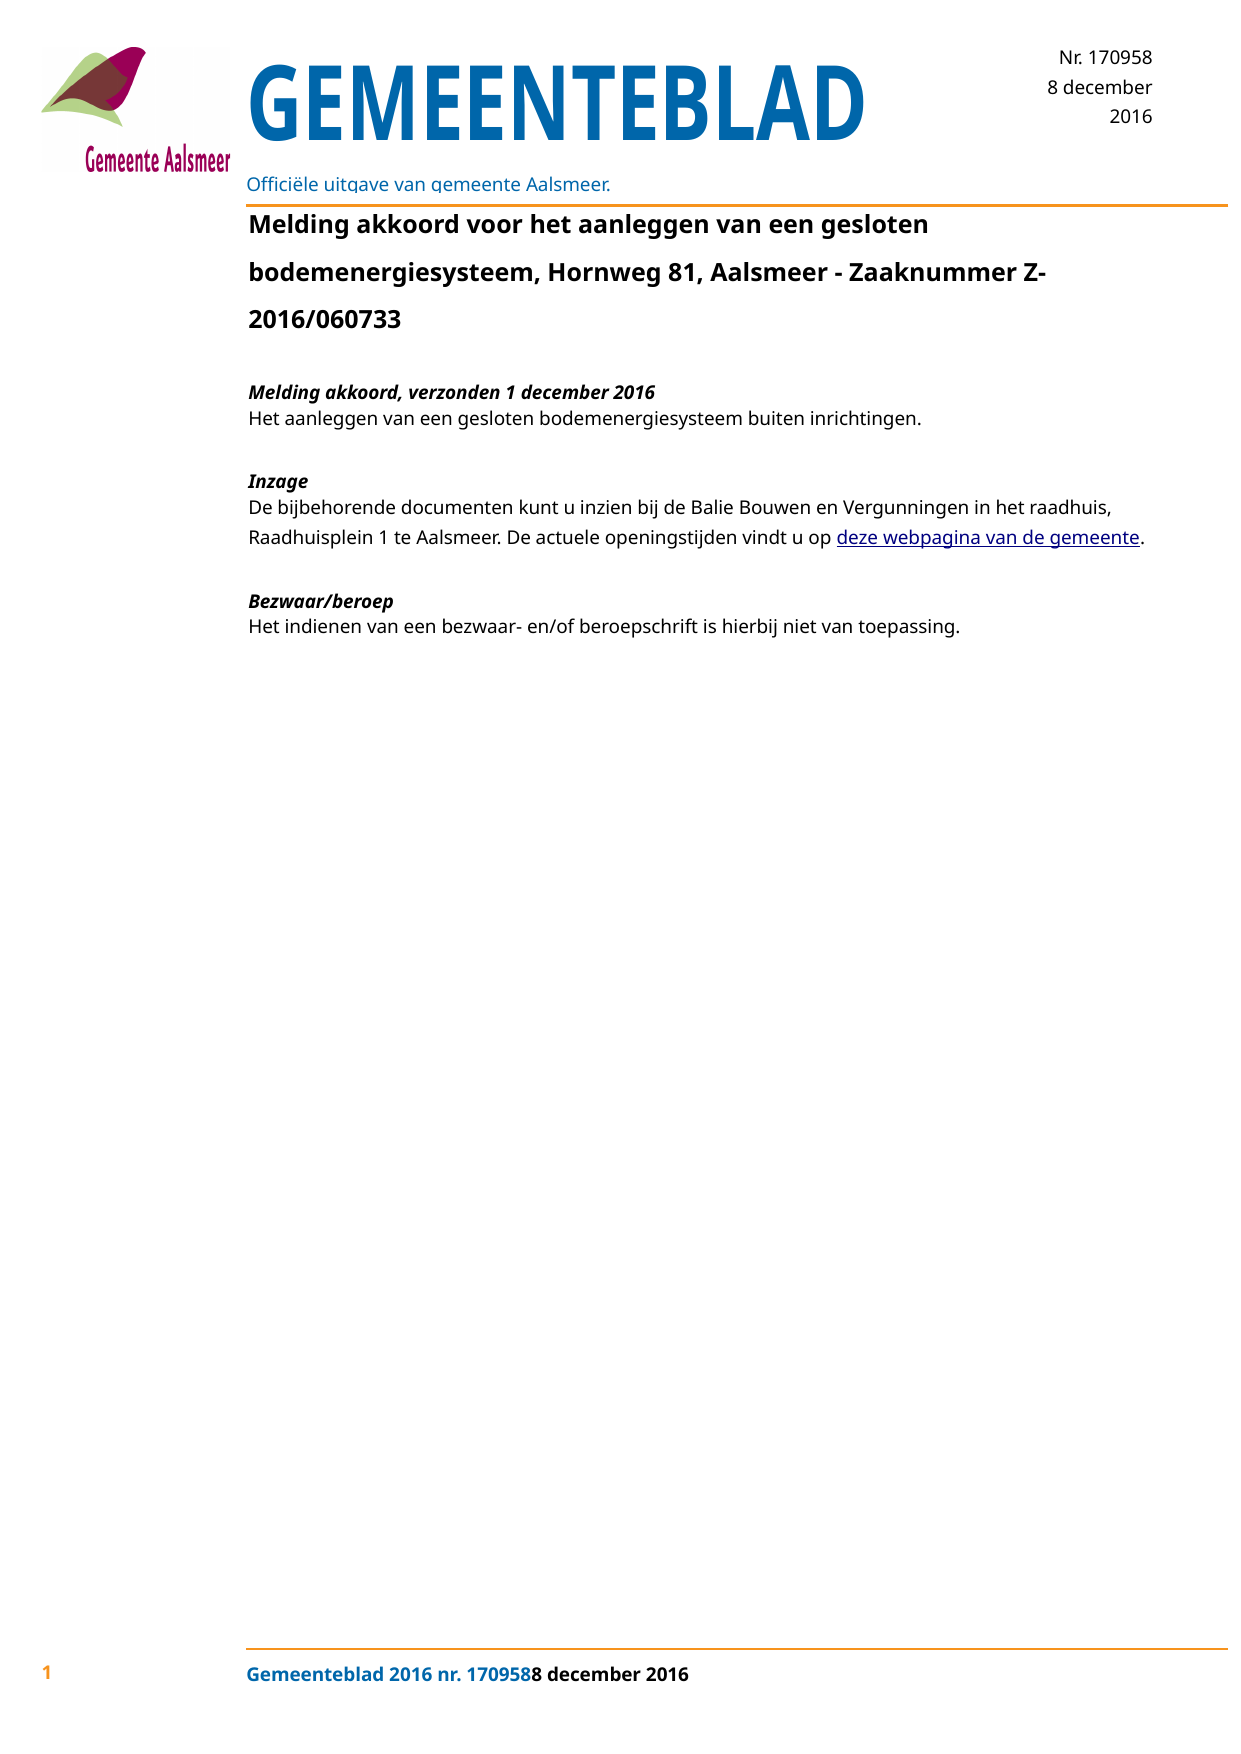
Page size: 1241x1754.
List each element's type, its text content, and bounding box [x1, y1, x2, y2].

picture [41, 47, 231, 172]
text Melding akkoord voor het aanleggen van een gesloten bodemenergiesysteem, Hornweg 81, Aalsmeer - Zaaknummer Z-2016/060733 [248, 207, 1152, 336]
text Bezwaar/beroep [248, 588, 1152, 614]
text Inzage [248, 469, 1152, 494]
text Het indienen van een bezwaar- en/of beroepschrift is hierbij niet van toepassing. [248, 614, 1152, 639]
text De bijbehorende documenten kunt u inzien bij de Balie Bouwen en Vergunningen in het raadhuis, Raadhuisplein 1 te Aalsmeer. De actuele openingstijden vindt u op deze webpagina van de gemeente. [248, 494, 1152, 550]
text Melding akkoord, verzonden 1 december 2016 [248, 379, 1152, 405]
text Het aanleggen van een gesloten bodemenergiesysteem buiten inrichtingen. [248, 405, 1152, 431]
